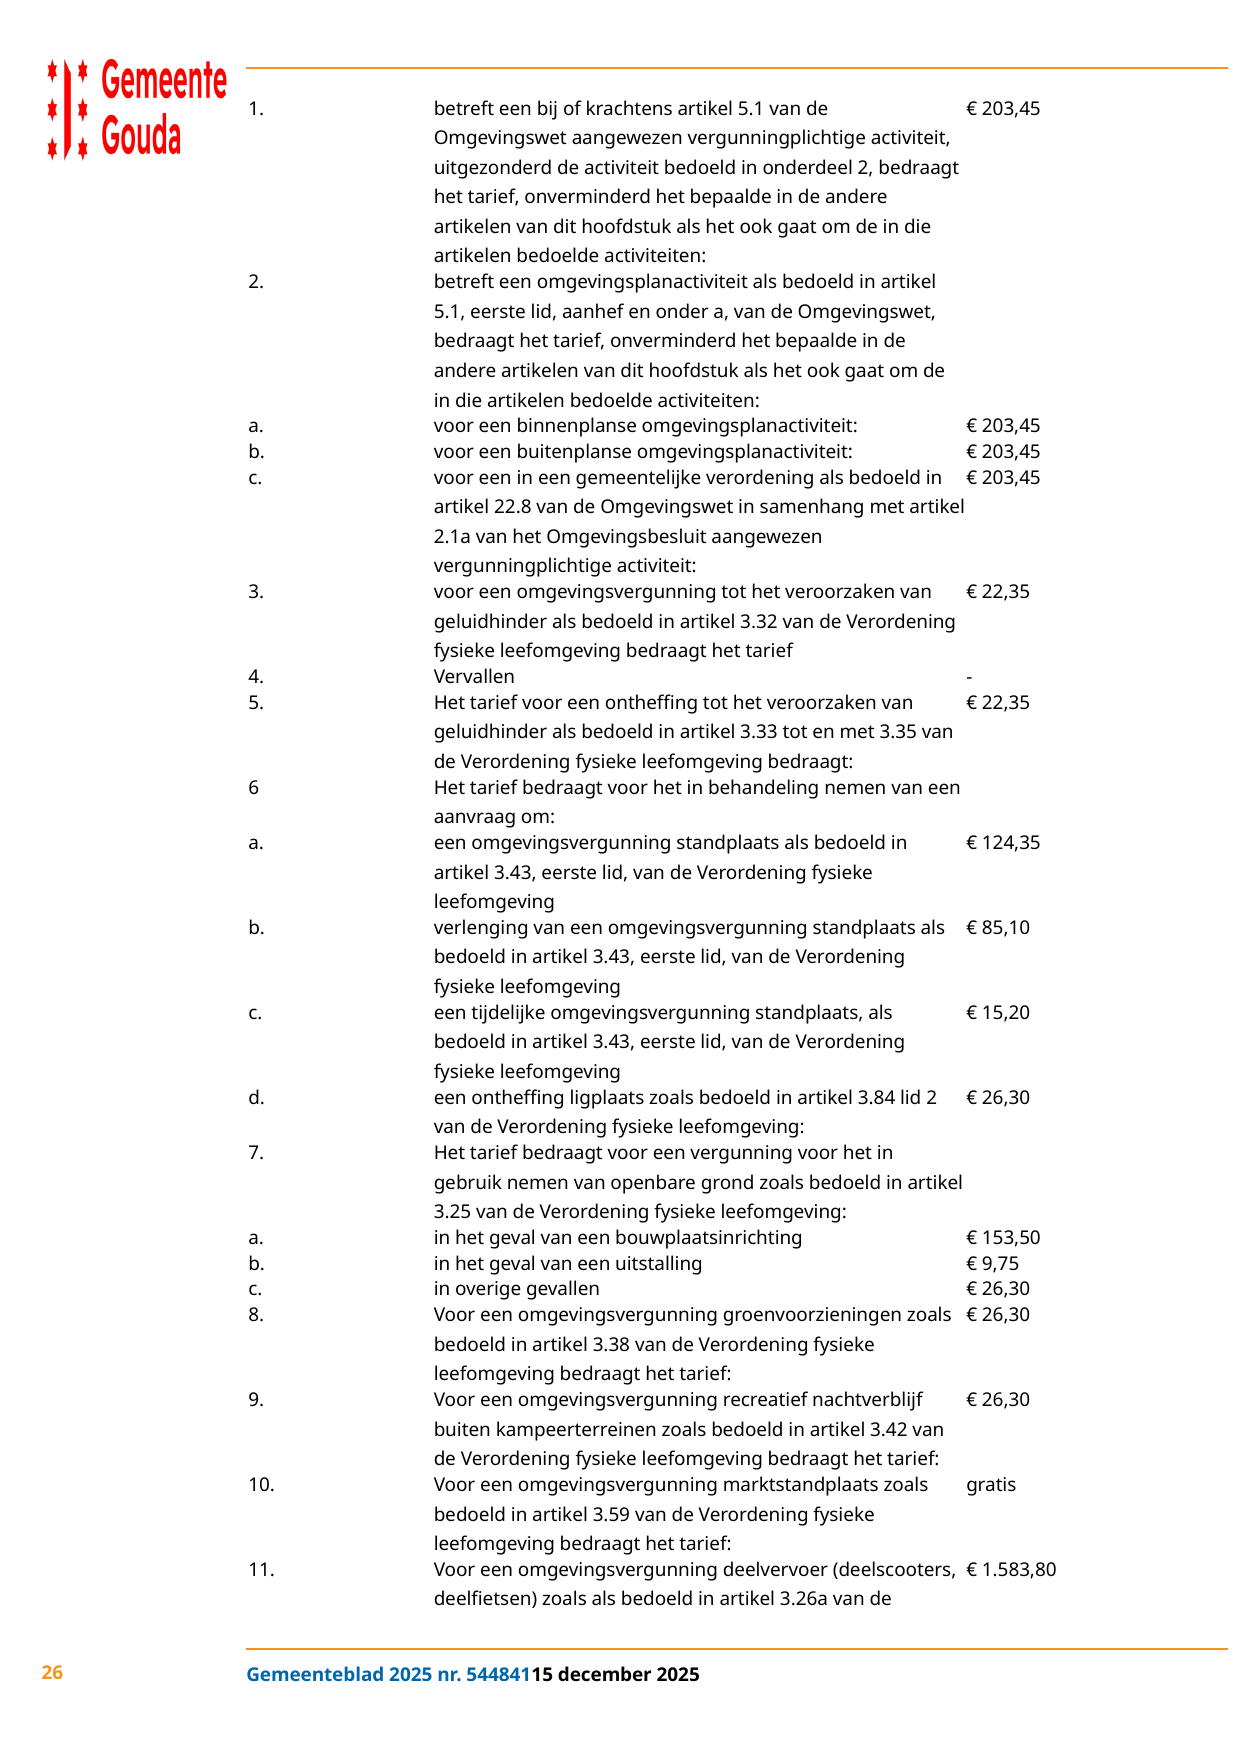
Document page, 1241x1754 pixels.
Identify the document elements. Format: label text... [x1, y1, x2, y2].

table_cell € 85,10 [966, 914, 1152, 999]
table_cell 11. [248, 1556, 433, 1611]
table_cell b. [248, 438, 433, 464]
table_cell een ontheffing ligplaats zoals bedoeld in artikel 3.84 lid 2 van de Verordening fysieke leefomgeving: [434, 1084, 966, 1139]
table_cell 6 [248, 774, 433, 829]
table_cell 1. [248, 95, 433, 268]
table_cell 9. [248, 1386, 433, 1471]
table_cell € 15,20 [966, 999, 1152, 1084]
picture [41, 47, 231, 172]
table_cell 7. [248, 1139, 433, 1224]
table_cell 8. [248, 1301, 433, 1386]
table_cell € 26,30 [966, 1276, 1152, 1301]
table_cell Vervallen [434, 663, 966, 689]
table_cell d. [248, 1084, 433, 1139]
table_cell € 203,45 [966, 413, 1152, 438]
table_cell Voor een omgevingsvergunning groenvoorzieningen zoals bedoeld in artikel 3.38 van de Verordening fysieke leefomgeving bedraagt het tarief: [434, 1301, 966, 1386]
table_cell [966, 774, 1152, 829]
table_cell € 1.583,80 [966, 1556, 1152, 1611]
table_cell € 9,75 [966, 1250, 1152, 1276]
table_cell betreft een bij of krachtens artikel 5.1 van de Omgevingswet aangewezen vergunningplichtige activiteit, uitgezonderd de activiteit bedoeld in onderdeel 2, bedraagt het tarief, onverminderd het bepaalde in de andere artikelen van dit hoofdstuk als het ook gaat om de in die artikelen bedoelde activiteiten: [434, 95, 966, 268]
table_cell c. [248, 999, 433, 1084]
table_cell verlenging van een omgevingsvergunning standplaats als bedoeld in artikel 3.43, eerste lid, van de Verordening fysieke leefomgeving [434, 914, 966, 999]
table_cell Het tarief bedraagt voor een vergunning voor het in gebruik nemen van openbare grond zoals bedoeld in artikel 3.25 van de Verordening fysieke leefomgeving: [434, 1139, 966, 1224]
table_cell € 203,45 [966, 438, 1152, 464]
table_cell 10. [248, 1471, 433, 1556]
table_cell betreft een omgevingsplanactiviteit als bedoeld in artikel 5.1, eerste lid, aanhef en onder a, van de Omgevingswet, bedraagt het tarief, onverminderd het bepaalde in de andere artikelen van dit hoofdstuk als het ook gaat om de in die artikelen bedoelde activiteiten: [434, 269, 966, 412]
table_cell Het tarief voor een ontheffing tot het veroorzaken van geluidhinder als bedoeld in artikel 3.33 tot en met 3.35 van de Verordening fysieke leefomgeving bedraagt: [434, 689, 966, 774]
table_cell € 26,30 [966, 1084, 1152, 1139]
table_cell [966, 1139, 1152, 1224]
table_cell Het tarief bedraagt voor het in behandeling nemen van een aanvraag om: [434, 774, 966, 829]
table_cell € 203,45 [966, 464, 1152, 578]
table_cell 4. [248, 663, 433, 689]
table_cell c. [248, 464, 433, 578]
table_cell € 22,35 [966, 689, 1152, 774]
table_cell voor een buitenplanse omgevingsplanactiviteit: [434, 438, 966, 464]
table_cell in het geval van een uitstalling [434, 1250, 966, 1276]
table_cell b. [248, 914, 433, 999]
table_cell € 153,50 [966, 1224, 1152, 1250]
table_cell - [966, 663, 1152, 689]
table_cell gratis [966, 1471, 1152, 1556]
table_cell in het geval van een bouwplaatsinrichting [434, 1224, 966, 1250]
table_cell 2. [248, 269, 433, 412]
table_cell Voor een omgevingsvergunning recreatief nachtverblijf buiten kampeerterreinen zoals bedoeld in artikel 3.42 van de Verordening fysieke leefomgeving bedraagt het tarief: [434, 1386, 966, 1471]
table_cell € 26,30 [966, 1386, 1152, 1471]
table_cell € 22,35 [966, 579, 1152, 663]
table_cell € 203,45 [966, 95, 1152, 268]
table_cell a. [248, 1224, 433, 1250]
table_cell voor een in een gemeentelijke verordening als bedoeld in artikel 22.8 van de Omgevingswet in samenhang met artikel 2.1a van het Omgevingsbesluit aangewezen vergunningplichtige activiteit: [434, 464, 966, 578]
table_cell b. [248, 1250, 433, 1276]
table_cell een tijdelijke omgevingsvergunning standplaats, als bedoeld in artikel 3.43, eerste lid, van de Verordening fysieke leefomgeving [434, 999, 966, 1084]
table_cell in overige gevallen [434, 1276, 966, 1301]
table_cell voor een binnenplanse omgevingsplanactiviteit: [434, 413, 966, 438]
table_cell € 26,30 [966, 1301, 1152, 1386]
table_cell a. [248, 413, 433, 438]
table_cell € 124,35 [966, 829, 1152, 914]
table_cell een omgevingsvergunning standplaats als bedoeld in artikel 3.43, eerste lid, van de Verordening fysieke leefomgeving [434, 829, 966, 914]
table_cell Voor een omgevingsvergunning deelvervoer (deelscooters, deelfietsen) zoals als bedoeld in artikel 3.26a van de [434, 1556, 966, 1611]
table_cell a. [248, 829, 433, 914]
table_cell Voor een omgevingsvergunning marktstandplaats zoals bedoeld in artikel 3.59 van de Verordening fysieke leefomgeving bedraagt het tarief: [434, 1471, 966, 1556]
table_cell voor een omgevingsvergunning tot het veroorzaken van geluidhinder als bedoeld in artikel 3.32 van de Verordening fysieke leefomgeving bedraagt het tarief [434, 579, 966, 663]
table_cell 5. [248, 689, 433, 774]
table_cell [966, 269, 1152, 412]
table_cell c. [248, 1276, 433, 1301]
table_cell 3. [248, 579, 433, 663]
